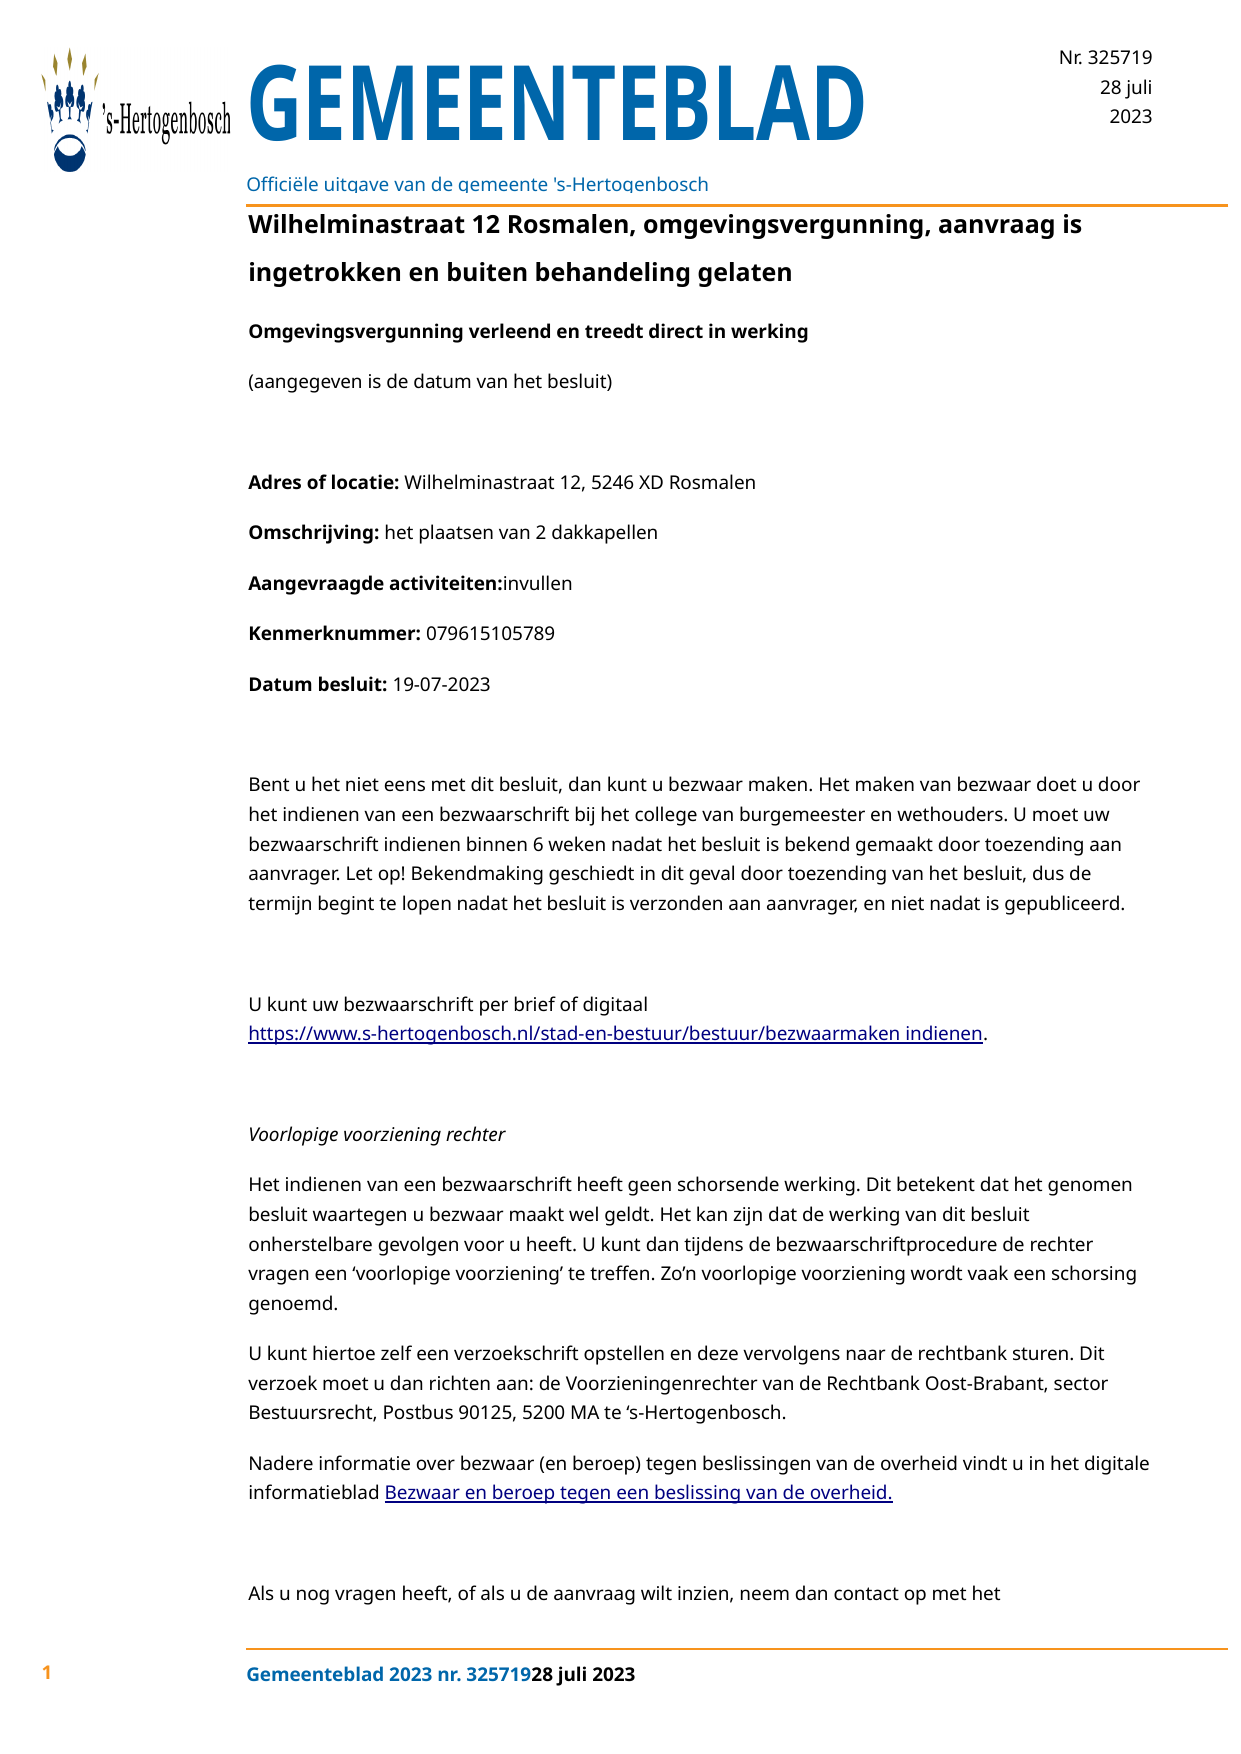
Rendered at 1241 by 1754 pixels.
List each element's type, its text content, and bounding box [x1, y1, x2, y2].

text U kunt hiertoe zelf een verzoekschrift opstellen en deze vervolgens naar de rechtbank sturen. Dit verzoek moet u dan richten aan: de Voorzieningenrechter van de Rechtbank Oost-Brabant, sector Bestuursrecht, Postbus 90125, 5200 MA te ‘s-Hertogenbosch. [248, 1340, 1152, 1425]
text Adres of locatie: Wilhelminastraat 12, 5246 XD Rosmalen [248, 469, 1152, 495]
text Als u nog vragen heeft, of als u de aanvraag wilt inzien, neem dan contact op met het [248, 1580, 1152, 1606]
text Omschrijving: het plaatsen van 2 dakkapellen [248, 519, 1152, 545]
text Aangevraagde activiteiten:invullen [248, 570, 1152, 596]
text U kunt uw bezwaarschrift per brief of digitaal https://www.s-hertogenbosch.nl/stad-en-bestuur/bestuur/bezwaarmaken indienen. [248, 991, 1152, 1046]
text Nadere informatie over bezwaar (en beroep) tegen beslissingen van de overheid vindt u in het digitale informatieblad Bezwaar en beroep tegen een beslissing van de overheid. [248, 1450, 1152, 1505]
text Kenmerknummer: 079615105789 [248, 620, 1152, 646]
text Het indienen van een bezwaarschrift heeft geen schorsende werking. Dit betekent dat het genomen besluit waartegen u bezwaar maakt wel geldt. Het kan zijn dat de werking van dit besluit onherstelbare gevolgen voor u heeft. U kunt dan tijdens de bezwaarschriftprocedure de rechter vragen een ‘voorlopige voorziening’ te treffen. Zo’n voorlopige voorziening wordt vaak een schorsing genoemd. [248, 1172, 1152, 1316]
text Omgevingsvergunning verleend en treedt direct in werking [248, 318, 1152, 344]
picture [41, 47, 231, 172]
text Voorlopige voorziening rechter [248, 1121, 1152, 1147]
text Wilhelminastraat 12 Rosmalen, omgevingsvergunning, aanvraag is ingetrokken en buiten behandeling gelaten [248, 207, 1152, 288]
text (aangegeven is de datum van het besluit) [248, 368, 1152, 394]
text Datum besluit: 19-07-2023 [248, 671, 1152, 697]
text Bent u het niet eens met dit besluit, dan kunt u bezwaar maken. Het maken van bezwaar doet u door het indienen van een bezwaarschrift bij het college van burgemeester en wethouders. U moet uw bezwaarschrift indienen binnen 6 weken nadat het besluit is bekend gemaakt door toezending aan aanvrager. Let op! Bekendmaking geschiedt in dit geval door toezending van het besluit, dus de termijn begint te lopen nadat het besluit is verzonden aan aanvrager, en niet nadat is gepubliceerd. [248, 772, 1152, 916]
